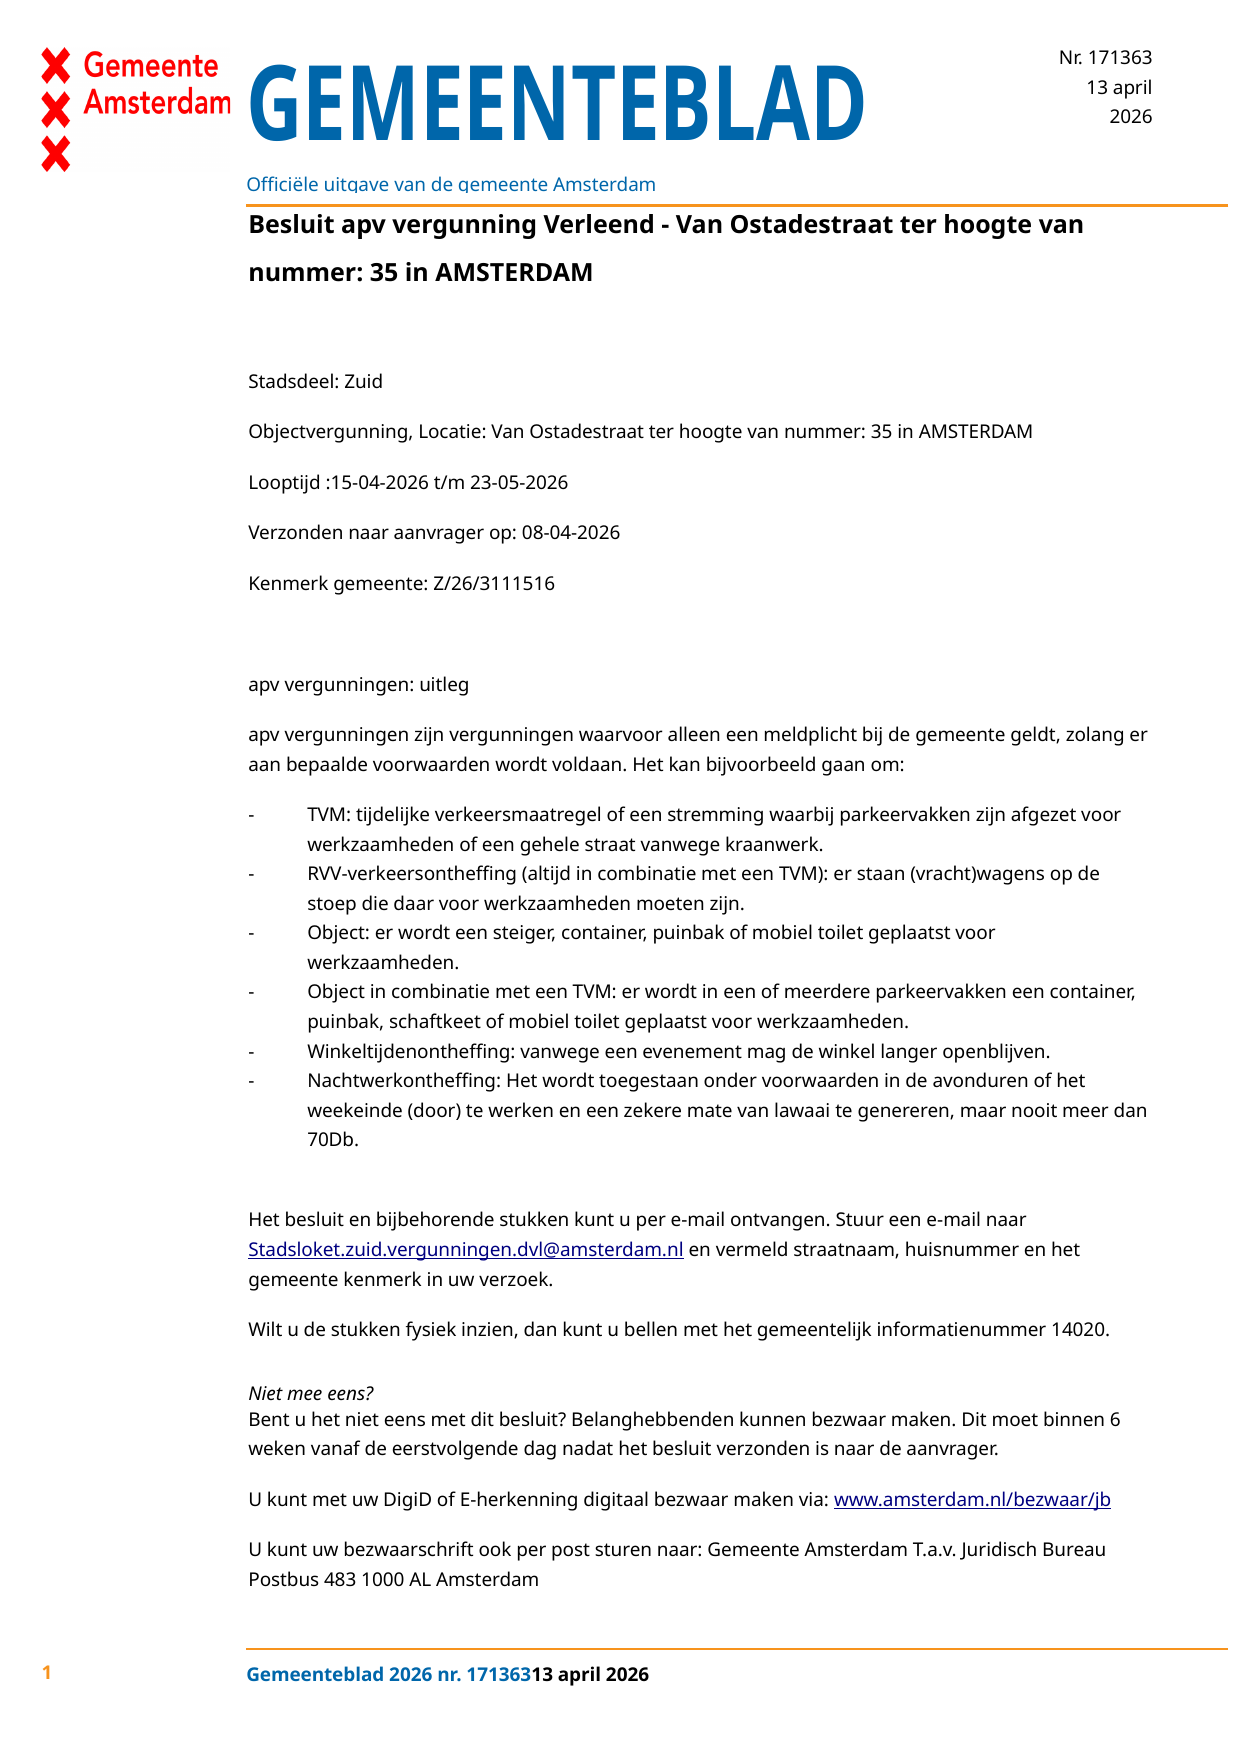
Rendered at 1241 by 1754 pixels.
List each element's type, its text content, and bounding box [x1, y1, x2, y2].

list Winkeltijdenontheffing: vanwege een evenement mag de winkel langer openblijven. [248, 1038, 1152, 1064]
list RVV-verkeersontheffing (altijd in combinatie met een TVM): er staan (vracht)wagens op de stoep die daar voor werkzaamheden moeten zijn. [248, 860, 1152, 916]
list Nachtwerkontheffing: Het wordt toegestaan onder voorwaarden in de avonduren of het weekeinde (door) te werken en een zekere mate van lawaai te genereren, maar nooit meer dan 70Db. [248, 1067, 1152, 1152]
text Niet mee eens? [248, 1380, 1152, 1406]
text Bent u het niet eens met dit besluit? Belanghebbenden kunnen bezwaar maken. Dit moet binnen 6 weken vanaf de eerstvolgende dag nadat het besluit verzonden is naar de aanvrager. [248, 1406, 1152, 1461]
text U kunt uw bezwaarschrift ook per post sturen naar: Gemeente Amsterdam T.a.v. Juridisch Bureau Postbus 483 1000 AL Amsterdam [248, 1536, 1152, 1592]
picture [41, 47, 231, 172]
text Kenmerk gemeente: Z/26/3111516 [248, 570, 1152, 596]
text Wilt u de stukken fysiek inzien, dan kunt u bellen met het gemeentelijk informatienummer 14020. [248, 1316, 1152, 1342]
text Objectvergunning, Locatie: Van Ostadestraat ter hoogte van nummer: 35 in AMSTERDAM [248, 419, 1152, 444]
text apv vergunningen zijn vergunningen waarvoor alleen een meldplicht bij de gemeente geldt, zolang er aan bepaalde voorwaarden wordt voldaan. Het kan bijvoorbeeld gaan om: [248, 721, 1152, 777]
text Besluit apv vergunning Verleend - Van Ostadestraat ter hoogte van nummer: 35 in AMSTERDAM [248, 207, 1152, 288]
text apv vergunningen: uitleg [248, 671, 1152, 697]
text Stadsdeel: Zuid [248, 368, 1152, 394]
list Object in combinatie met een TVM: er wordt in een of meerdere parkeervakken een container, puinbak, schaftkeet of mobiel toilet geplaatst voor werkzaamheden. [248, 979, 1152, 1034]
list TVM: tijdelijke verkeersmaatregel of een stremming waarbij parkeervakken zijn afgezet voor werkzaamheden of een gehele straat vanwege kraanwerk. [248, 801, 1152, 857]
list Object: er wordt een steiger, container, puinbak of mobiel toilet geplaatst voor werkzaamheden. [248, 919, 1152, 975]
text Het besluit en bijbehorende stukken kunt u per e-mail ontvangen. Stuur een e-mail naar Stadsloket.zuid.vergunningen.dvl@amsterdam.nl en vermeld straatnaam, huisnummer en het gemeente kenmerk in uw verzoek. [248, 1207, 1152, 1292]
text U kunt met uw DigiD of E-herkenning digitaal bezwaar maken via: www.amsterdam.nl/bezwaar/jb [248, 1486, 1152, 1512]
text Verzonden naar aanvrager op: 08-04-2026 [248, 519, 1152, 545]
text Looptijd :15-04-2026 t/m 23-05-2026 [248, 469, 1152, 495]
